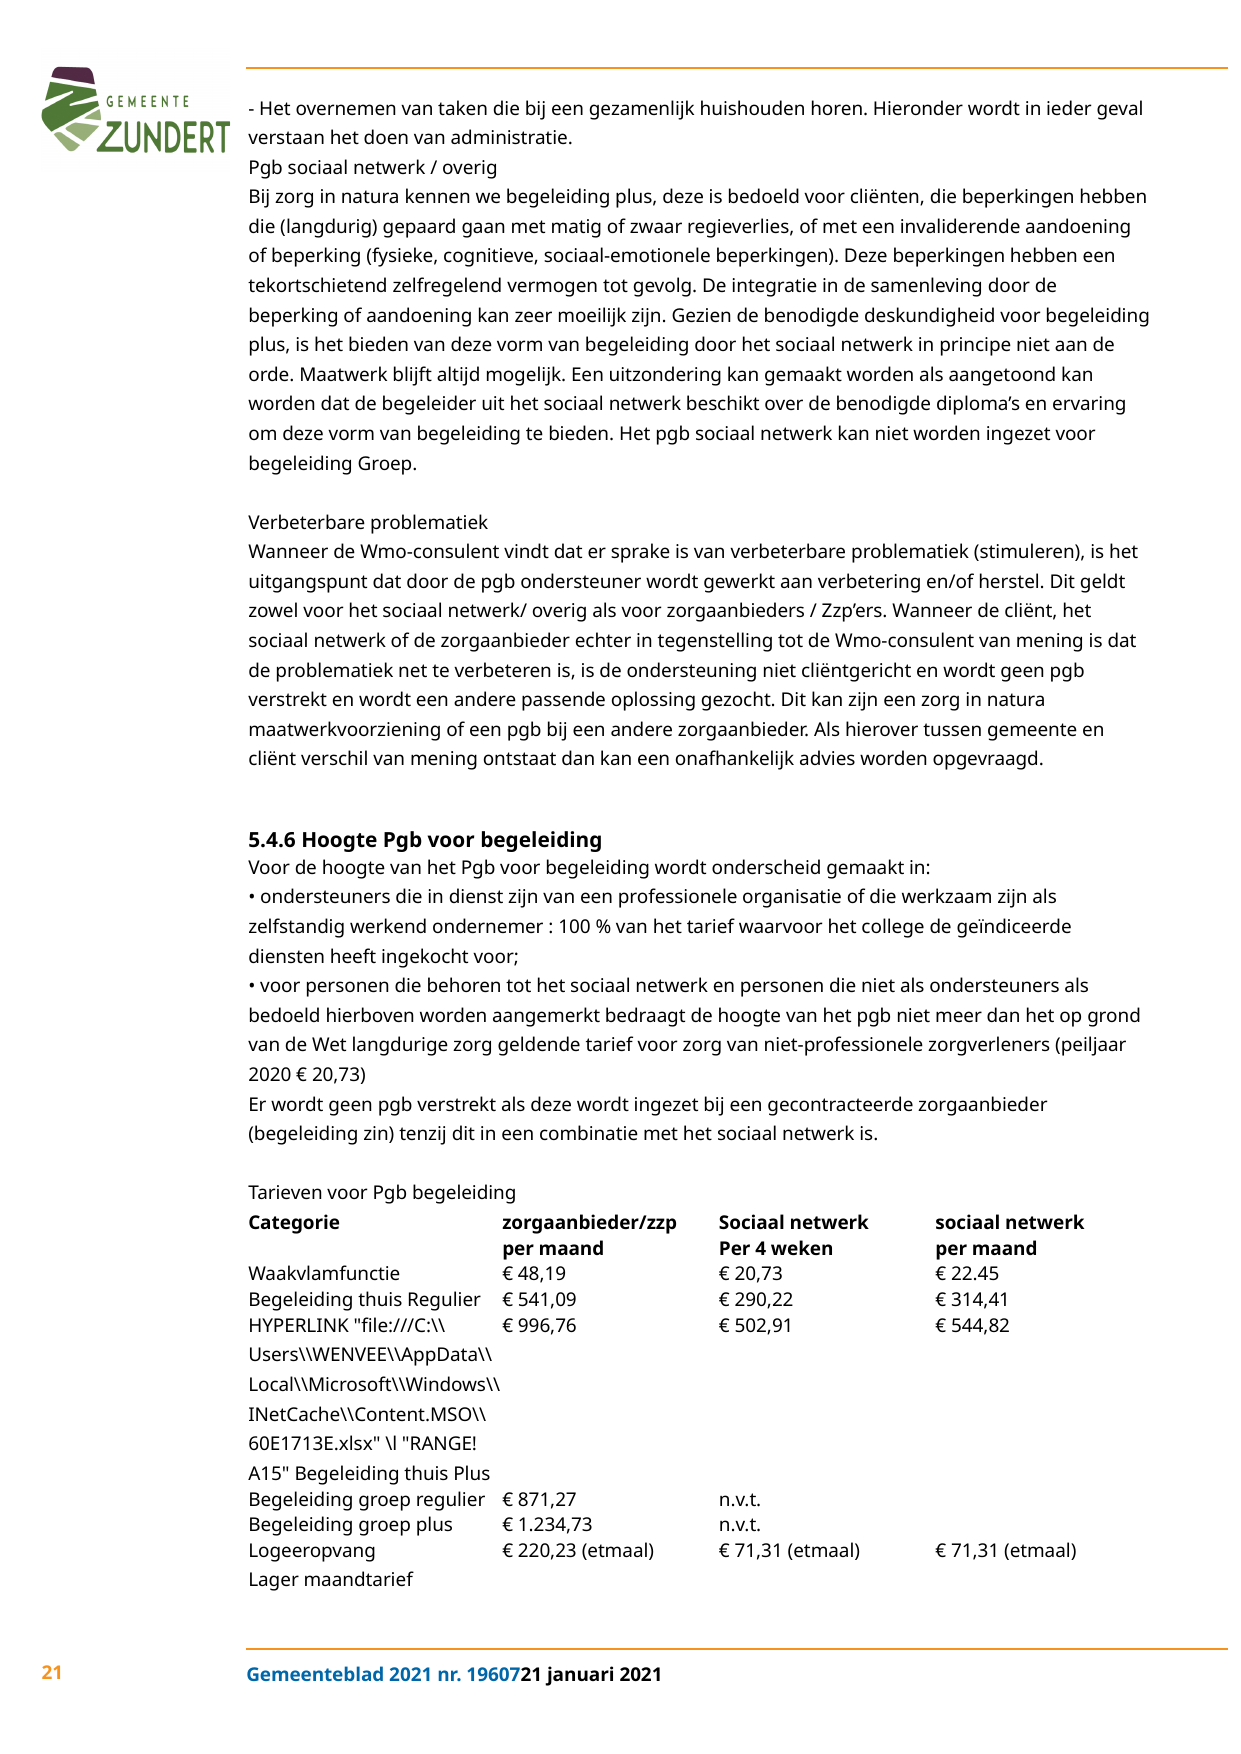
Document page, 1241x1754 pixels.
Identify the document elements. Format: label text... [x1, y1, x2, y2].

table_header Sociaal netwerk [719, 1209, 935, 1235]
text Tarieven voor Pgb begeleiding [248, 1179, 1152, 1205]
table_cell Begeleiding thuis Regulier [248, 1286, 502, 1312]
table_cell € 20,73 [719, 1261, 935, 1286]
table_cell € 314,41 [935, 1286, 1152, 1312]
table_cell [935, 1511, 1152, 1537]
text Voor de hoogte van het Pgb voor begeleiding wordt onderscheid gemaakt in: [248, 854, 1152, 880]
table_cell Begeleiding groep regulier [248, 1486, 502, 1511]
table_cell € 871,27 [502, 1486, 719, 1511]
table_cell n.v.t. [719, 1486, 935, 1511]
text • voor personen die behoren tot het sociaal netwerk en personen die niet als ondersteuners als bedoeld hierboven worden aangemerkt bedraagt de hoogte van het pgb niet meer dan het op grond van de Wet langdurige zorg geldende tarief voor zorg van niet-professionele zorgverleners (peiljaar 2020 € 20,73) [248, 972, 1152, 1087]
table_cell € 996,76 [502, 1312, 719, 1486]
table_cell € 48,19 [502, 1261, 719, 1286]
table_cell € 541,09 [502, 1286, 719, 1312]
text • ondersteuners die in dienst zijn van een professionele organisatie of die werkzaam zijn als zelfstandig werkend ondernemer : 100 % van het tarief waarvoor het college de geïndiceerde diensten heeft ingekocht voor; [248, 884, 1152, 968]
table_cell € 71,31 (etmaal) [719, 1537, 935, 1563]
table_cell € 71,31 (etmaal) [935, 1537, 1152, 1563]
picture [41, 47, 231, 172]
table_header sociaal netwerk [935, 1209, 1152, 1235]
table_cell Logeeropvang [248, 1537, 502, 1563]
table_cell [935, 1486, 1152, 1511]
table_cell Per 4 weken [719, 1235, 935, 1261]
table_cell HYPERLINK "file:///C:\\Users\\WENVEE\\AppData\\Local\\Microsoft\\Windows\\INetCache\\Content.MSO\\60E1713E.xlsx" \l "RANGE!A15" Begeleiding thuis Plus [248, 1312, 502, 1486]
text Pgb sociaal netwerk / overig [248, 154, 1152, 180]
table_cell € 290,22 [719, 1286, 935, 1312]
table_cell per maand [935, 1235, 1152, 1261]
text Bij zorg in natura kennen we begeleiding plus, deze is bedoeld voor cliënten, die beperkingen hebben die (langdurig) gepaard gaan met matig of zwaar regieverlies, of met een invaliderende aandoening of beperking (fysieke, cognitieve, sociaal-emotionele beperkingen). Deze beperkingen hebben een tekortschietend zelfregelend vermogen tot gevolg. De integratie in de samenleving door de beperking of aandoening kan zeer moeilijk zijn. Gezien de benodigde deskundigheid voor begeleiding plus, is het bieden van deze vorm van begeleiding door het sociaal netwerk in principe niet aan de orde. Maatwerk blijft altijd mogelijk. Een uitzondering kan gemaakt worden als aangetoond kan worden dat de begeleider uit het sociaal netwerk beschikt over de benodigde diploma’s en ervaring om deze vorm van begeleiding te bieden. Het pgb sociaal netwerk kan niet worden ingezet voor begeleiding Groep. [248, 183, 1152, 476]
text - Het overnemen van taken die bij een gezamenlijk huishouden horen. Hieronder wordt in ieder geval verstaan het doen van administratie. [248, 95, 1152, 150]
table_cell Begeleiding groep plus [248, 1511, 502, 1537]
table_header Categorie [248, 1209, 502, 1235]
table_header zorgaanbieder/zzp [502, 1209, 719, 1235]
text Wanneer de Wmo-consulent vindt dat er sprake is van verbeterbare problematiek (stimuleren), is het uitgangspunt dat door de pgb ondersteuner wordt gewerkt aan verbetering en/of herstel. Dit geldt zowel voor het sociaal netwerk/ overig als voor zorgaanbieders / Zzp’ers. Wanneer de cliënt, het sociaal netwerk of de zorgaanbieder echter in tegenstelling tot de Wmo-consulent van mening is dat de problematiek net te verbeteren is, is de ondersteuning niet cliëntgericht en wordt geen pgb verstrekt en wordt een andere passende oplossing gezocht. Dit kan zijn een zorg in natura maatwerkvoorziening of een pgb bij een andere zorgaanbieder. Als hierover tussen gemeente en cliënt verschil van mening ontstaat dan kan een onafhankelijk advies worden opgevraagd. [248, 538, 1152, 771]
table_cell € 22.45 [935, 1261, 1152, 1286]
text 5.4.6 Hoogte Pgb voor begeleiding [248, 826, 1152, 854]
text Verbeterbare problematiek [248, 509, 1152, 535]
table_cell n.v.t. [719, 1511, 935, 1537]
table_cell per maand [502, 1235, 719, 1261]
table_cell € 544,82 [935, 1312, 1152, 1486]
table_cell Waakvlamfunctie [248, 1261, 502, 1286]
text Er wordt geen pgb verstrekt als deze wordt ingezet bij een gecontracteerde zorgaanbieder (begeleiding zin) tenzij dit in een combinatie met het sociaal netwerk is. [248, 1091, 1152, 1146]
table_cell € 220,23 (etmaal) [502, 1537, 719, 1563]
table_cell [248, 1235, 502, 1261]
table_cell € 1.234,73 [502, 1511, 719, 1537]
text Lager maandtarief [248, 1566, 1152, 1592]
table_cell € 502,91 [719, 1312, 935, 1486]
